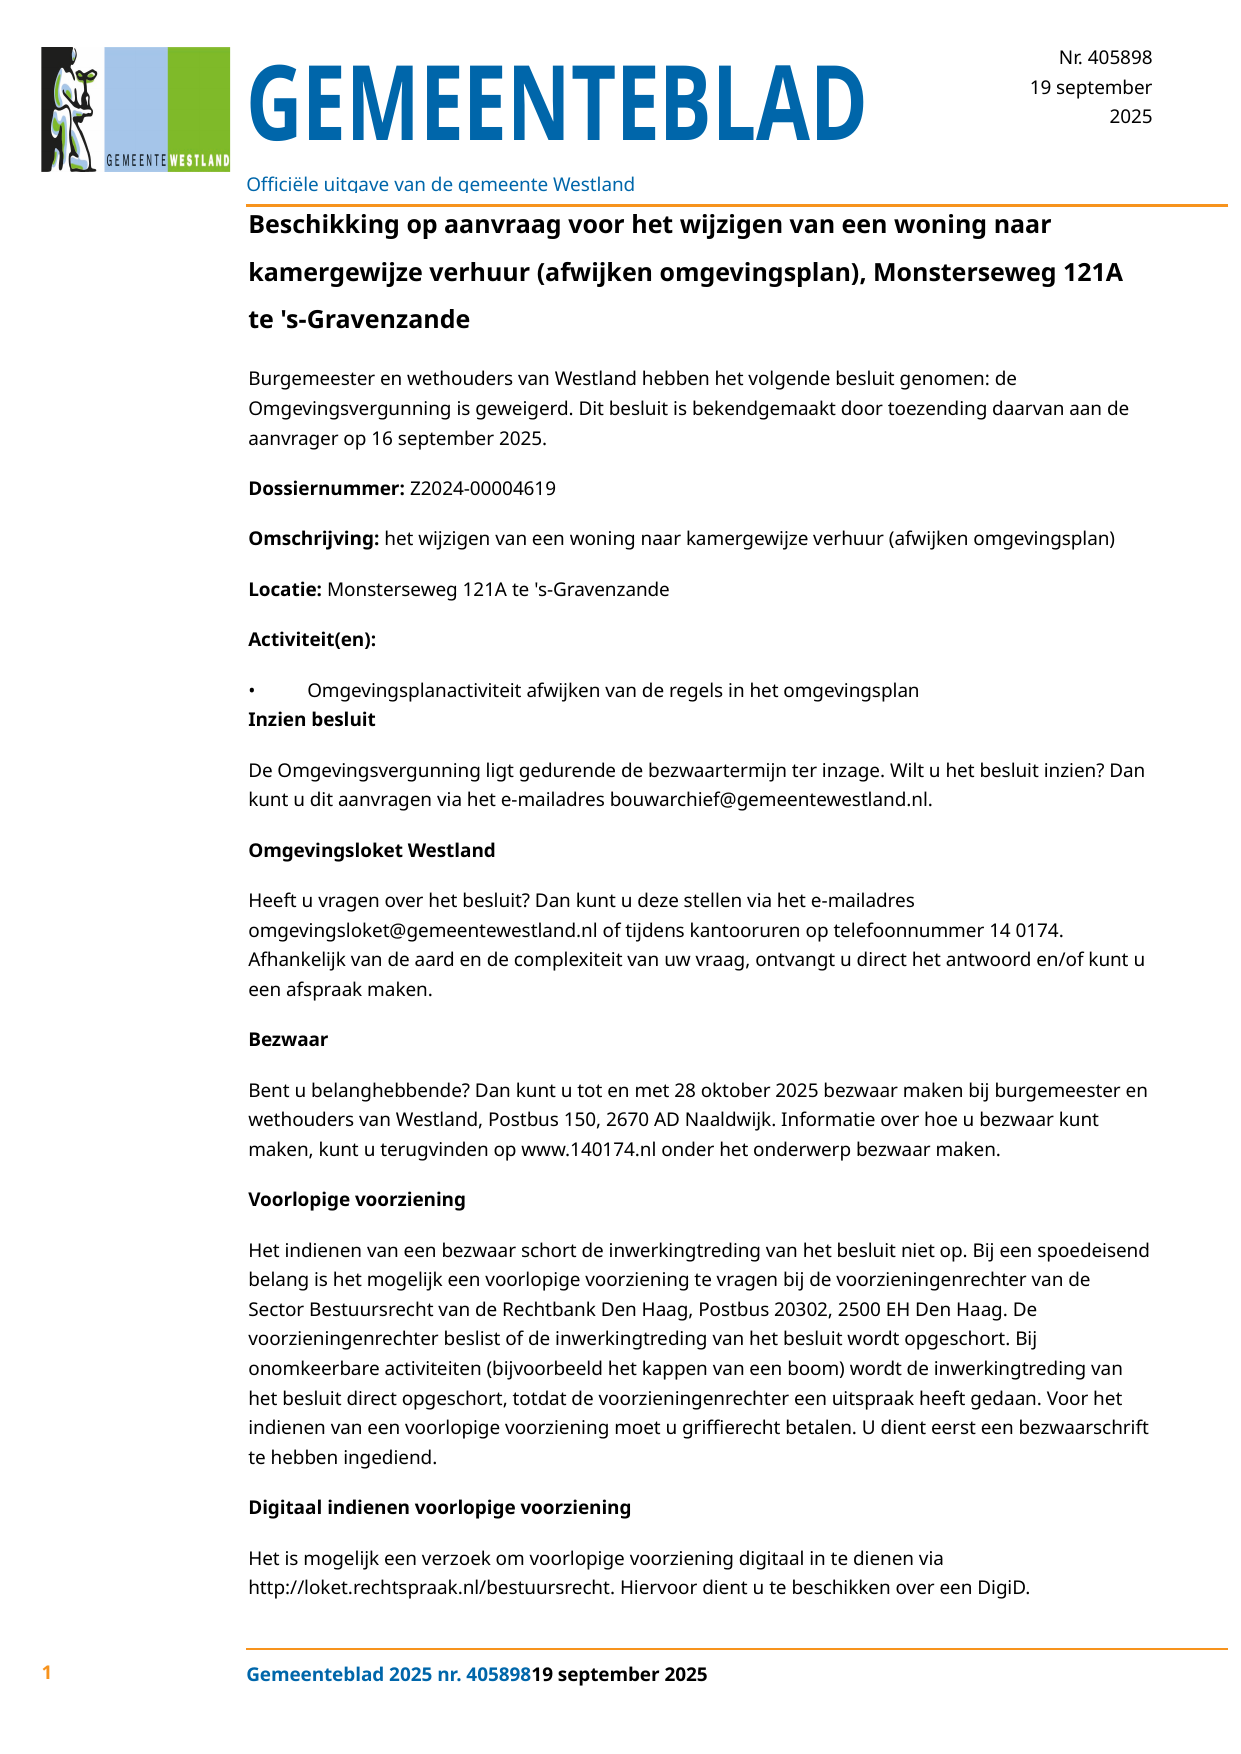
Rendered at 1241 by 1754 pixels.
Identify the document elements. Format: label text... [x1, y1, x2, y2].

text Het is mogelijk een verzoek om voorlopige voorziening digitaal in te dienen via http://loket.rechtspraak.nl/bestuursrecht. Hiervoor dient u te beschikken over een DigiD. [248, 1545, 1152, 1600]
text Het indienen van een bezwaar schort de inwerkingtreding van het besluit niet op. Bij een spoedeisend belang is het mogelijk een voorlopige voorziening te vragen bij de voorzieningenrechter van de Sector Bestuursrecht van de Rechtbank Den Haag, Postbus 20302, 2500 EH Den Haag. De voorzieningenrechter beslist of de inwerkingtreding van het besluit wordt opgeschort. Bij onomkeerbare activiteiten (bijvoorbeeld het kappen van een boom) wordt de inwerkingtreding van het besluit direct opgeschort, totdat de voorzieningenrechter een uitspraak heeft gedaan. Voor het indienen van een voorlopige voorziening moet u griffierecht betalen. U dient eerst een bezwaarschrift te hebben ingediend. [248, 1237, 1152, 1469]
text Beschikking op aanvraag voor het wijzigen van een woning naar kamergewijze verhuur (afwijken omgevingsplan), Monsterseweg 121A te 's-Gravenzande [248, 207, 1152, 336]
text Digitaal indienen voorlopige voorziening [248, 1494, 1152, 1520]
text Dossiernummer: Z2024-00004619 [248, 475, 1152, 501]
text Burgemeester en wethouders van Westland hebben het volgende besluit genomen: de Omgevingsvergunning is geweigerd. Dit besluit is bekendgemaakt door toezending daarvan aan de aanvrager op 16 september 2025. [248, 366, 1152, 450]
text Omschrijving: het wijzigen van een woning naar kamergewijze verhuur (afwijken omgevingsplan) [248, 526, 1152, 551]
picture [41, 47, 231, 172]
text Activiteit(en): [248, 626, 1152, 652]
text Heeft u vragen over het besluit? Dan kunt u deze stellen via het e-mailadres omgevingsloket@gemeentewestland.nl of tijdens kantooruren op telefoonnummer 14 0174. Afhankelijk van de aard en de complexiteit van uw vraag, ontvangt u direct het antwoord en/of kunt u een afspraak maken. [248, 887, 1152, 1002]
text Voorlopige voorziening [248, 1186, 1152, 1212]
text Locatie: Monsterseweg 121A te 's-Gravenzande [248, 576, 1152, 602]
text Inzien besluit [248, 706, 1152, 732]
text Bent u belanghebbende? Dan kunt u tot en met 28 oktober 2025 bezwaar maken bij burgemeester en wethouders van Westland, Postbus 150, 2670 AD Naaldwijk. Informatie over hoe u bezwaar kunt maken, kunt u terugvinden op www.140174.nl onder het onderwerp bezwaar maken. [248, 1077, 1152, 1162]
list Omgevingsplanactiviteit afwijken van de regels in het omgevingsplan [248, 677, 1152, 702]
text Bezwaar [248, 1026, 1152, 1052]
text De Omgevingsvergunning ligt gedurende de bezwaartermijn ter inzage. Wilt u het besluit inzien? Dan kunt u dit aanvragen via het e-mailadres bouwarchief@gemeentewestland.nl. [248, 757, 1152, 812]
text Omgevingsloket Westland [248, 837, 1152, 862]
